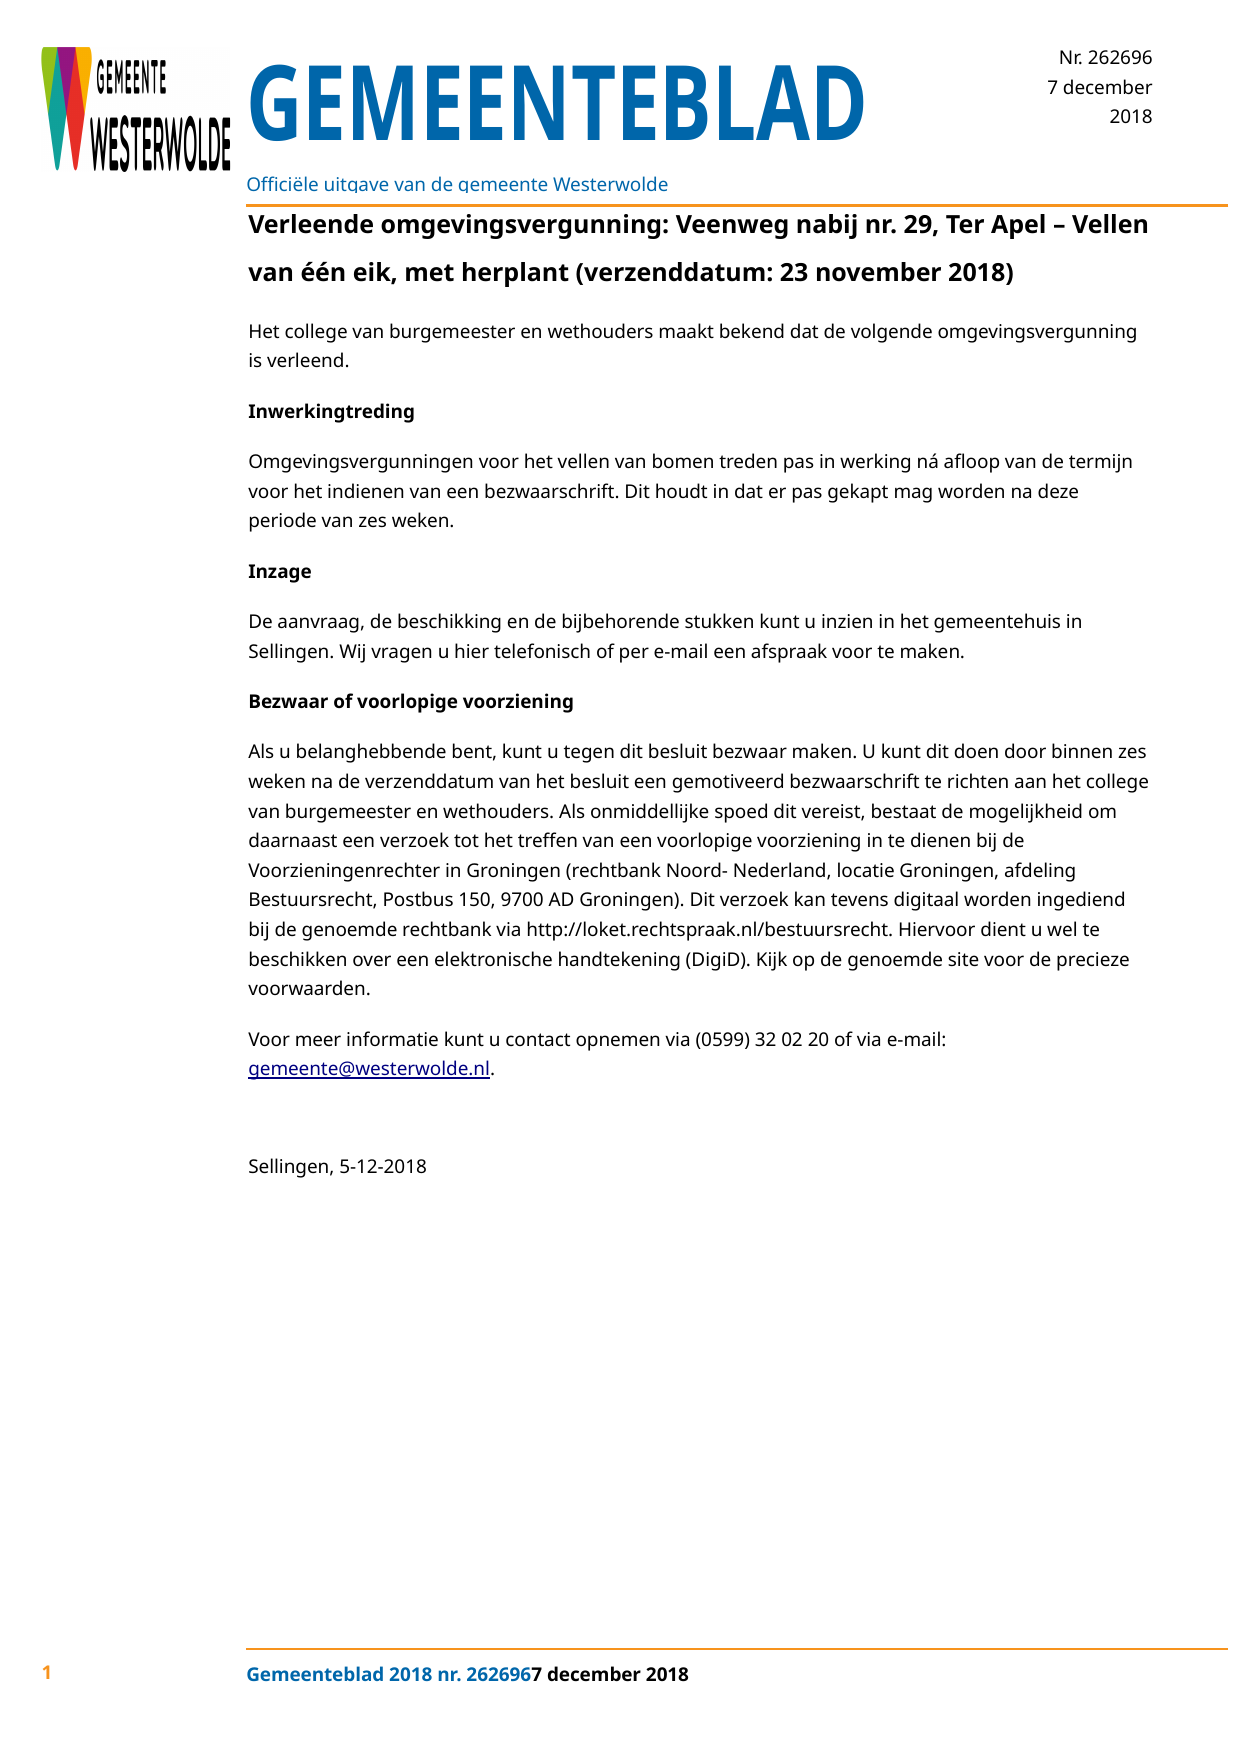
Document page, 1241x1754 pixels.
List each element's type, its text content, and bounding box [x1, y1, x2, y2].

text Bezwaar of voorlopige voorziening [248, 688, 1152, 714]
text Het college van burgemeester en wethouders maakt bekend dat de volgende omgevingsvergunning is verleend. [248, 318, 1152, 373]
text De aanvraag, de beschikking en de bijbehorende stukken kunt u inzien in het gemeentehuis in Sellingen. Wij vragen u hier telefonisch of per e-mail een afspraak voor te maken. [248, 608, 1152, 664]
text Inzage [248, 558, 1152, 584]
text Sellingen, 5-12-2018 [248, 1154, 1152, 1179]
text Omgevingsvergunningen voor het vellen van bomen treden pas in werking ná afloop van de termijn voor het indienen van een bezwaarschrift. Dit houdt in dat er pas gekapt mag worden na deze periode van zes weken. [248, 448, 1152, 533]
picture [41, 47, 231, 172]
text Inwerkingtreding [248, 398, 1152, 424]
text Verleende omgevingsvergunning: Veenweg nabij nr. 29, Ter Apel – Vellen van één eik, met herplant (verzenddatum: 23 november 2018) [248, 207, 1152, 288]
text Voor meer informatie kunt u contact opnemen via (0599) 32 02 20 of via e-mail: gemeente@westerwolde.nl. [248, 1026, 1152, 1081]
text Als u belanghebbende bent, kunt u tegen dit besluit bezwaar maken. U kunt dit doen door binnen zes weken na de verzenddatum van het besluit een gemotiveerd bezwaarschrift te richten aan het college van burgemeester en wethouders. Als onmiddellijke spoed dit vereist, bestaat de mogelijkheid om daarnaast een verzoek tot het treffen van een voorlopige voorziening in te dienen bij de Voorzieningenrechter in Groningen (rechtbank Noord- Nederland, locatie Groningen, afdeling Bestuursrecht, Postbus 150, 9700 AD Groningen). Dit verzoek kan tevens digitaal worden ingediend bij de genoemde rechtbank via http://loket.rechtspraak.nl/bestuursrecht. Hiervoor dient u wel te beschikken over een elektronische handtekening (DigiD). Kijk op de genoemde site voor de precieze voorwaarden. [248, 739, 1152, 1001]
